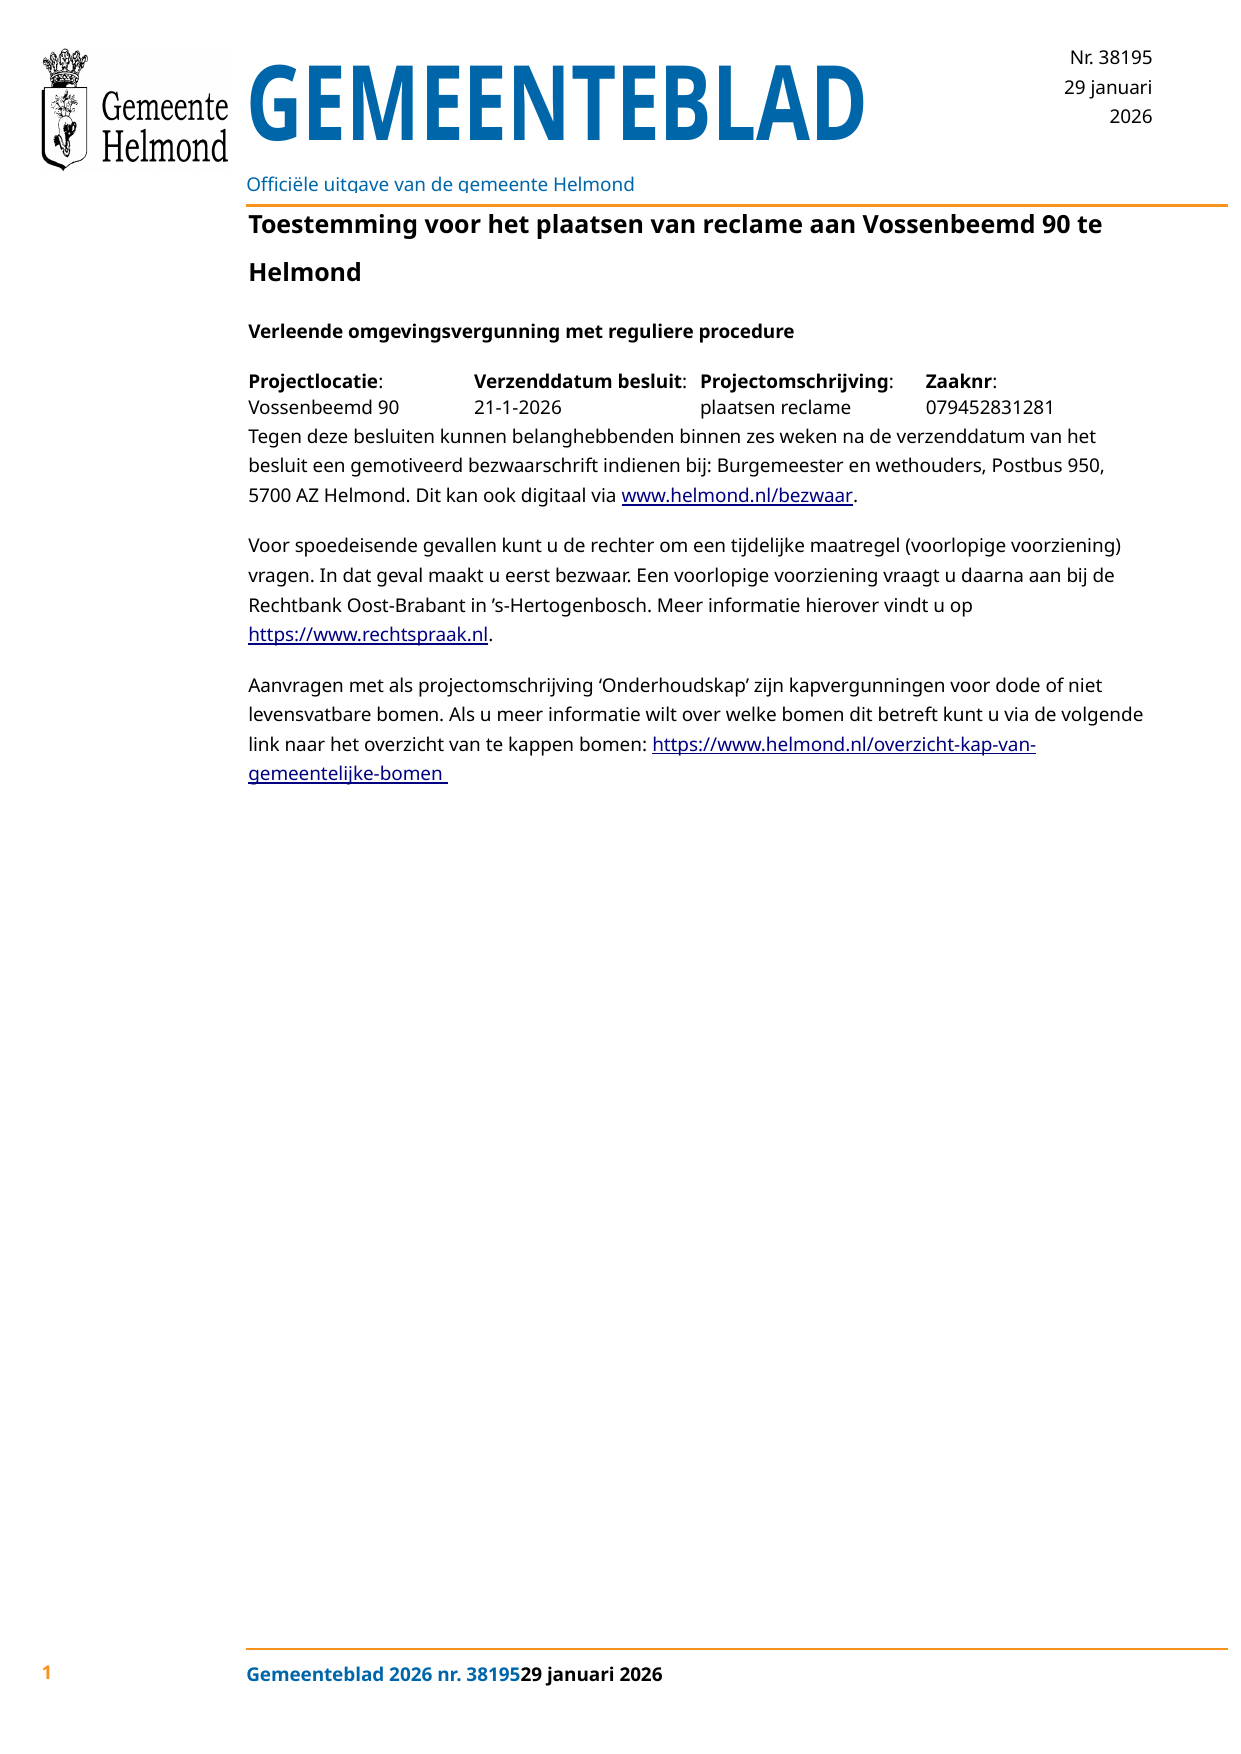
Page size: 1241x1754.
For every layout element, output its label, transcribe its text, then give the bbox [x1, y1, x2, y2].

text Aanvragen met als projectomschrijving ‘Onderhoudskap’ zijn kapvergunningen voor dode of niet levensvatbare bomen. Als u meer informatie wilt over welke bomen dit betreft kunt u via de volgende link naar het overzicht van te kappen bomen: https://www.helmond.nl/overzicht-kap-van-gemeentelijke-bomen [248, 672, 1152, 786]
table_header Zaaknr: [926, 369, 1152, 394]
text Voor spoedeisende gevallen kunt u de rechter om een tijdelijke maatregel (voorlopige voorziening) vragen. In dat geval maakt u eerst bezwaar. Een voorlopige voorziening vraagt u daarna aan bij de Rechtbank Oost-Brabant in ’s-Hertogenbosch. Meer informatie hierover vindt u op https://www.rechtspraak.nl. [248, 533, 1152, 647]
text Tegen deze besluiten kunnen belanghebbenden binnen zes weken na de verzenddatum van het besluit een gemotiveerd bezwaarschrift indienen bij: Burgemeester en wethouders, Postbus 950, 5700 AZ Helmond. Dit kan ook digitaal via www.helmond.nl/bezwaar. [248, 423, 1152, 508]
table_cell 079452831281 [926, 394, 1152, 420]
table_header Verzenddatum besluit: [474, 369, 700, 394]
table_cell 21-1-2026 [474, 394, 700, 420]
text Verleende omgevingsvergunning met reguliere procedure [248, 318, 1152, 344]
text Toestemming voor het plaatsen van reclame aan Vossenbeemd 90 te Helmond [248, 207, 1152, 288]
table_cell Vossenbeemd 90 [248, 394, 474, 420]
picture [41, 47, 231, 172]
table_header Projectomschrijving: [700, 369, 926, 394]
table_cell plaatsen reclame [700, 394, 926, 420]
table_header Projectlocatie: [248, 369, 474, 394]
